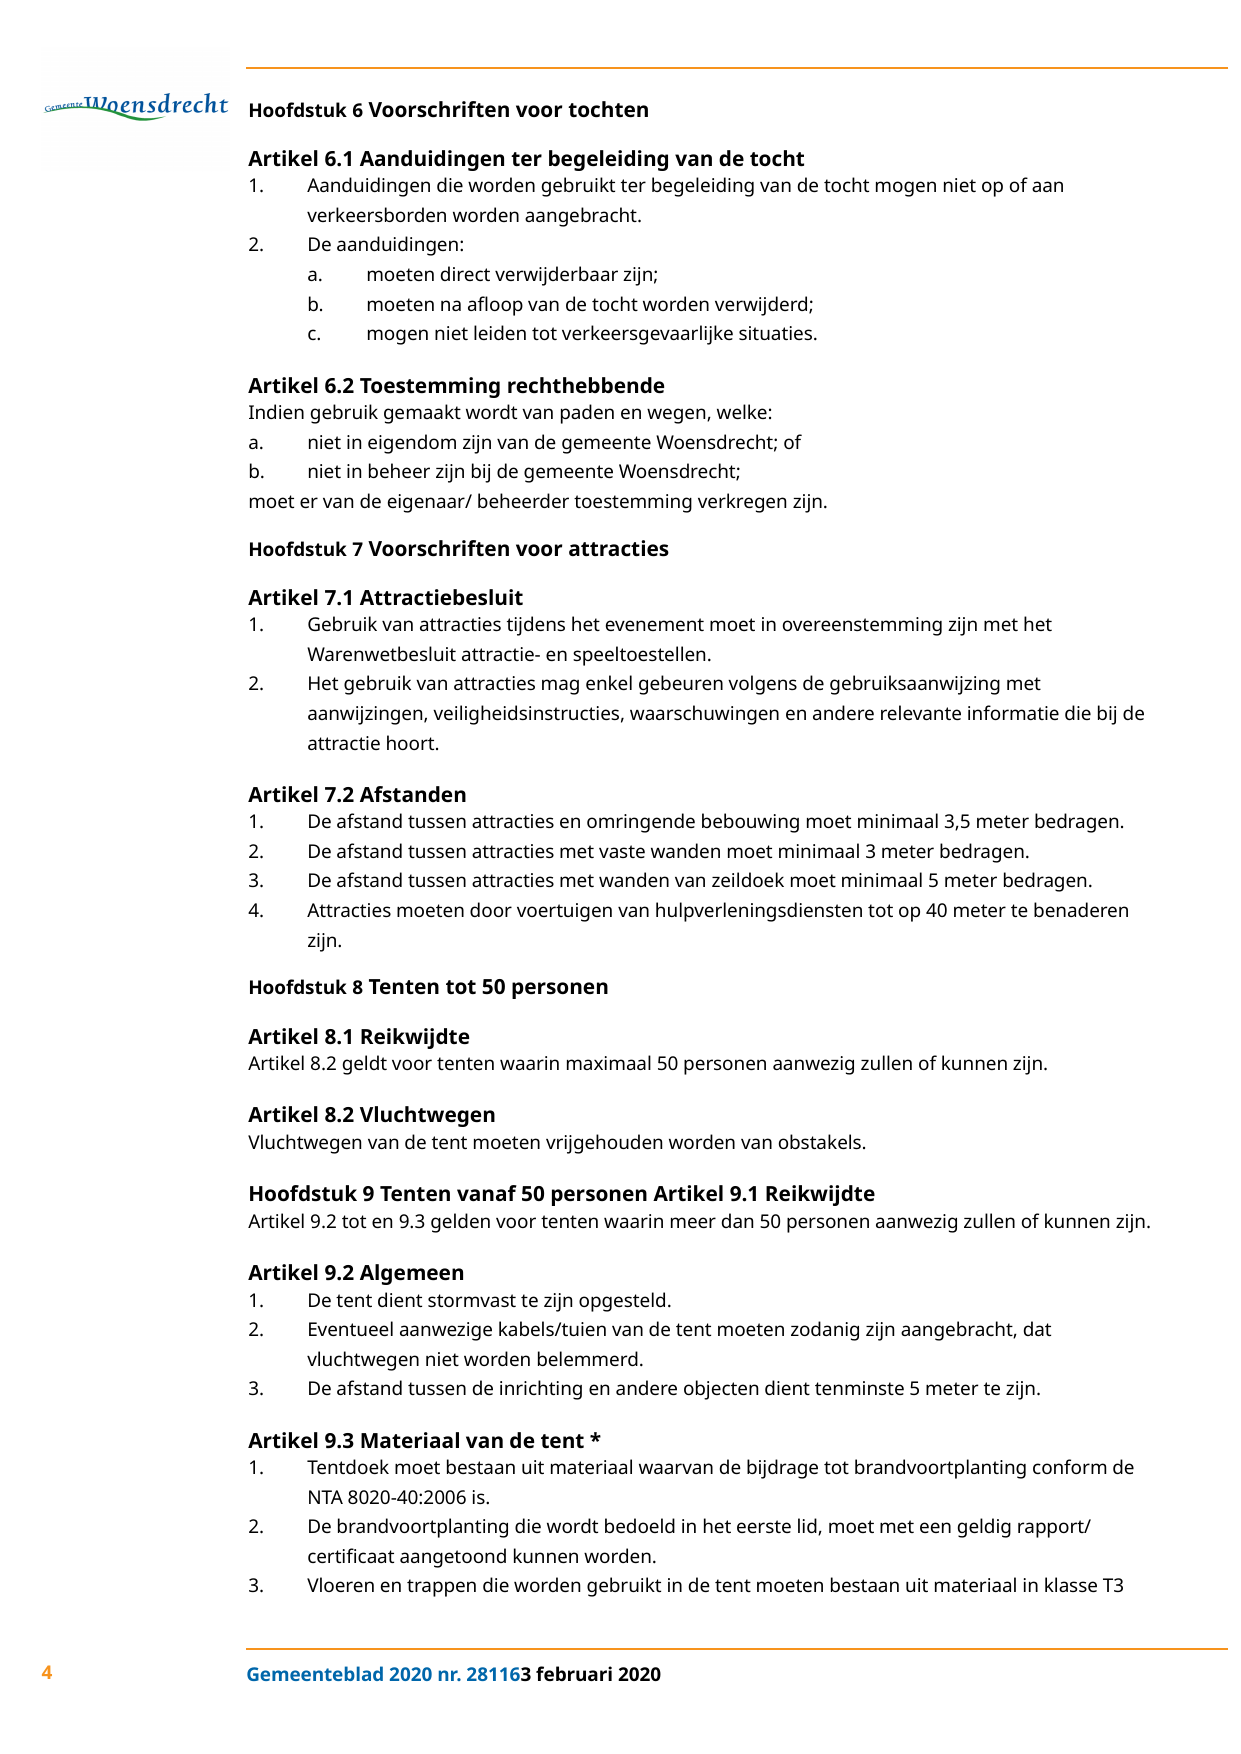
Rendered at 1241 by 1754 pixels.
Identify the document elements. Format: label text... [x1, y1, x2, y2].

list niet in beheer zijn bij de gemeente Woensdrecht; [248, 458, 1152, 484]
list De brandvoortplanting die wordt bedoeld in het eerste lid, moet met een geldig rapport/ certificaat aangetoond kunnen worden. [248, 1513, 1152, 1569]
list niet in eigendom zijn van de gemeente Woensdrecht; of [248, 429, 1152, 454]
text Hoofdstuk 8 Tenten tot 50 personen [248, 972, 1152, 1001]
text moet er van de eigenaar/ beheerder toestemming verkregen zijn. [248, 488, 1152, 514]
text Vluchtwegen van de tent moeten vrijgehouden worden van obstakels. [248, 1129, 1152, 1155]
list De afstand tussen attracties met wanden van zeildoek moet minimaal 5 meter bedragen. [248, 868, 1152, 893]
text Hoofdstuk 9 Tenten vanaf 50 personen Artikel 9.1 Reikwijdte [248, 1179, 1152, 1208]
list Aanduidingen die worden gebruikt ter begeleiding van de tocht mogen niet op of aan verkeersborden worden aangebracht. [248, 172, 1152, 228]
list De aanduidingen: [248, 232, 1152, 257]
list Gebruik van attracties tijdens het evenement moet in overeenstemming zijn met het Warenwetbesluit attractie- en speeltoestellen. [248, 611, 1152, 667]
list moeten direct verwijderbaar zijn; [307, 261, 1152, 287]
text Hoofdstuk 7 Voorschriften voor attracties [248, 534, 1152, 562]
picture [41, 47, 231, 172]
list De afstand tussen attracties met vaste wanden moet minimaal 3 meter bedragen. [248, 838, 1152, 864]
text Artikel 6.2 Toestemming rechthebbende [248, 371, 1152, 399]
list De afstand tussen de inrichting en andere objecten dient tenminste 5 meter te zijn. [248, 1376, 1152, 1401]
list Eventueel aanwezige kabels/tuien van de tent moeten zodanig zijn aangebracht, dat vluchtwegen niet worden belemmerd. [248, 1316, 1152, 1372]
text Artikel 7.2 Afstanden [248, 780, 1152, 808]
text Artikel 8.2 Vluchtwegen [248, 1101, 1152, 1129]
text Indien gebruik gemaakt wordt van paden en wegen, welke: [248, 399, 1152, 425]
text Artikel 7.1 Attractiebesluit [248, 583, 1152, 611]
list Vloeren en trappen die worden gebruikt in de tent moeten bestaan uit materiaal in klasse T3 [248, 1573, 1152, 1598]
list De tent dient stormvast te zijn opgesteld. [248, 1287, 1152, 1312]
list De afstand tussen attracties en omringende bebouwing moet minimaal 3,5 meter bedragen. [248, 808, 1152, 834]
list Het gebruik van attracties mag enkel gebeuren volgens de gebruiksaanwijzing met aanwijzingen, veiligheidsinstructies, waarschuwingen en andere relevante informatie die bij de attractie hoort. [248, 671, 1152, 755]
text Artikel 9.3 Materiaal van de tent * [248, 1426, 1152, 1454]
text Hoofdstuk 6 Voorschriften voor tochten [248, 95, 1152, 123]
list mogen niet leiden tot verkeersgevaarlijke situaties. [307, 320, 1152, 346]
list moeten na afloop van de tocht worden verwijderd; [307, 291, 1152, 317]
text Artikel 8.1 Reikwijdte [248, 1022, 1152, 1050]
list Attracties moeten door voertuigen van hulpverleningsdiensten tot op 40 meter te benaderen zijn. [248, 897, 1152, 953]
text Artikel 9.2 tot en 9.3 gelden voor tenten waarin meer dan 50 personen aanwezig zullen of kunnen zijn. [248, 1208, 1152, 1234]
text Artikel 9.2 Algemeen [248, 1258, 1152, 1287]
text Artikel 8.2 geldt voor tenten waarin maximaal 50 personen aanwezig zullen of kunnen zijn. [248, 1050, 1152, 1076]
text Artikel 6.1 Aanduidingen ter begeleiding van de tocht [248, 144, 1152, 172]
list Tentdoek moet bestaan uit materiaal waarvan de bijdrage tot brandvoortplanting conform de NTA 8020-40:2006 is. [248, 1454, 1152, 1510]
